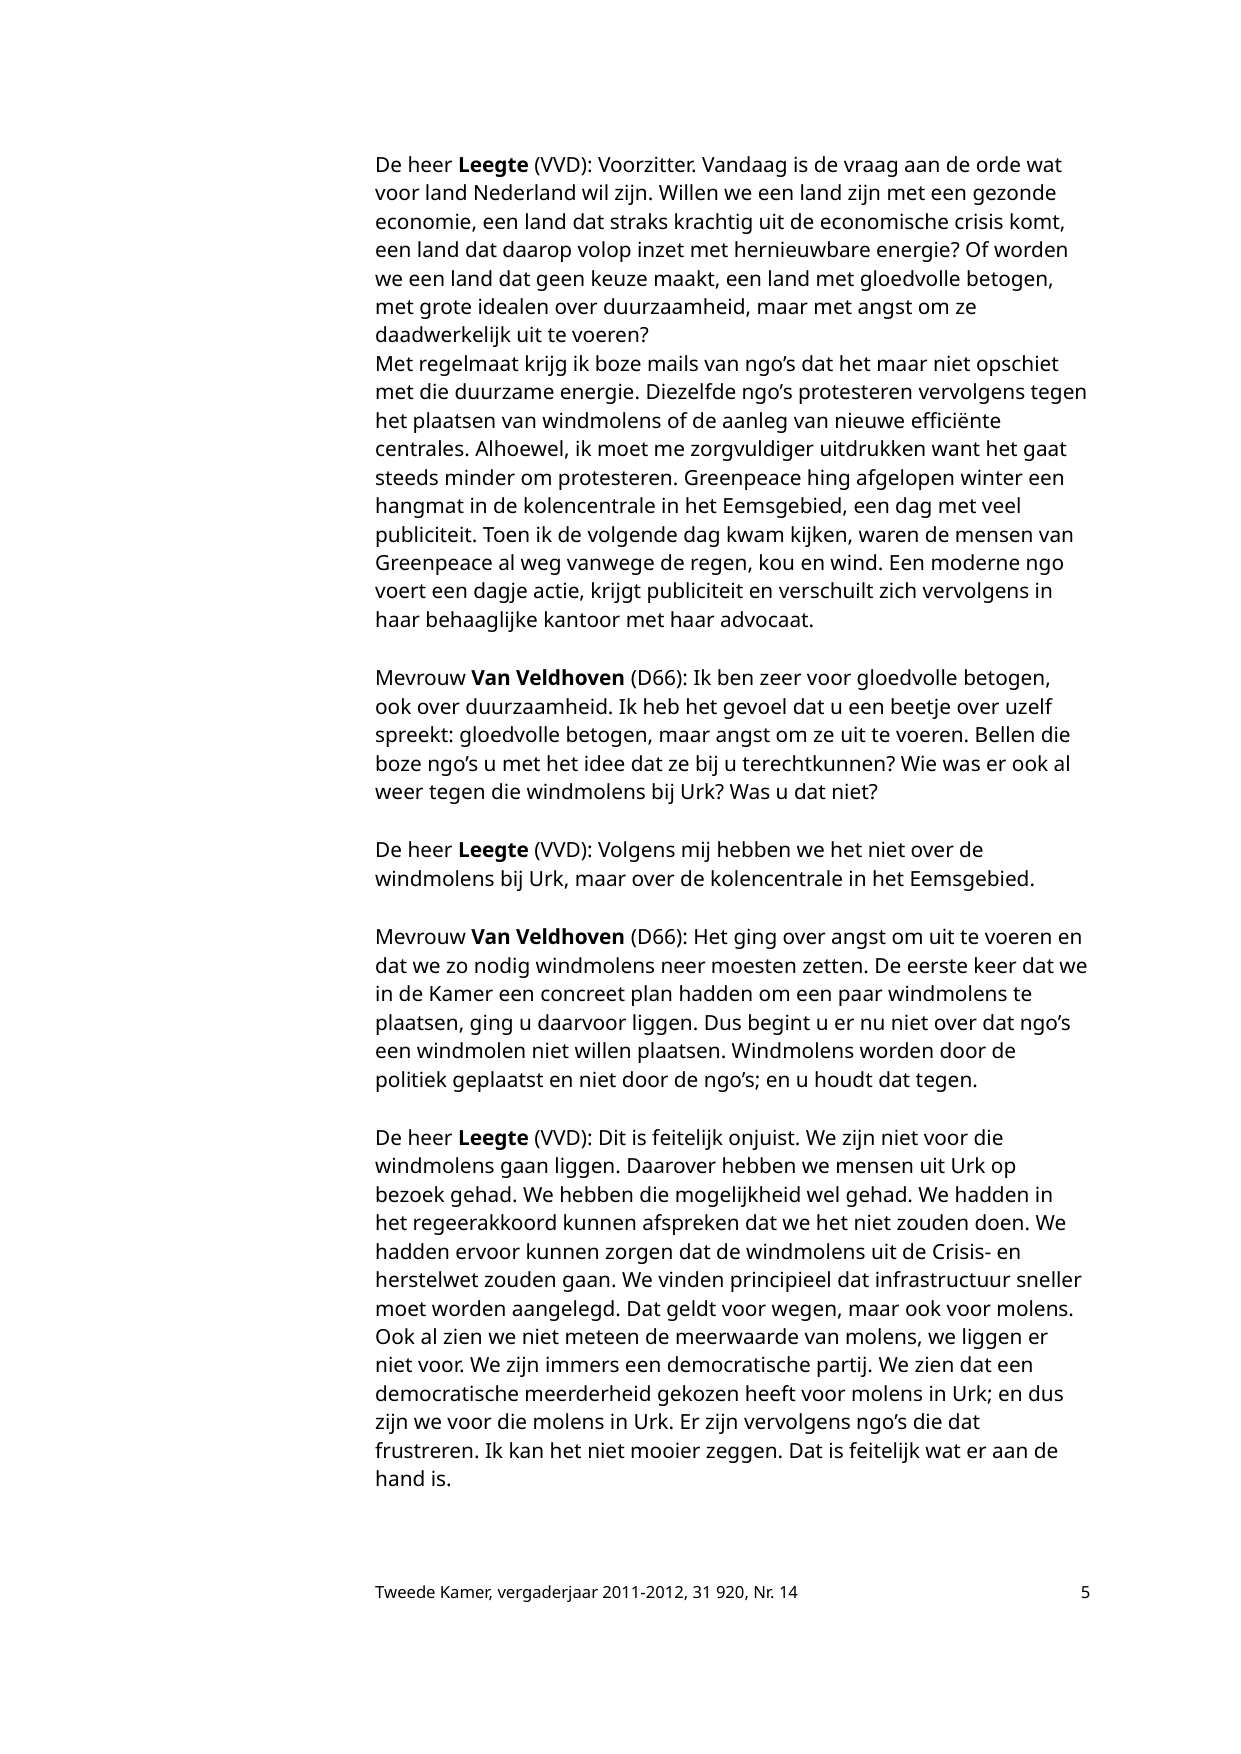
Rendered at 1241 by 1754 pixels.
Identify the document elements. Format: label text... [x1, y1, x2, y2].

text Met regelmaat krijg ik boze mails van ngo’s dat het maar niet opschiet met die duurzame energie. Diezelfde ngo’s protesteren vervolgens tegen het plaatsen van windmolens of de aanleg van nieuwe efficiënte centrales. Alhoewel, ik moet me zorgvuldiger uitdrukken want het gaat steeds minder om protesteren. Greenpeace hing afgelopen winter een hangmat in de kolencentrale in het Eemsgebied, een dag met veel publiciteit. Toen ik de volgende dag kwam kijken, waren de mensen van Greenpeace al weg vanwege de regen, kou en wind. Een moderne ngo voert een dagje actie, krijgt publiciteit en verschuilt zich vervolgens in haar behaaglijke kantoor met haar advocaat. [375, 349, 1090, 633]
text Mevrouw Van Veldhoven (D66): Het ging over angst om uit te voeren en dat we zo nodig windmolens neer moesten zetten. De eerste keer dat we in de Kamer een concreet plan hadden om een paar windmolens te plaatsen, ging u daarvoor liggen. Dus begint u er nu niet over dat ngo’s een windmolen niet willen plaatsen. Windmolens worden door de politiek geplaatst en niet door de ngo’s; en u houdt dat tegen. [375, 922, 1090, 1093]
text Mevrouw Van Veldhoven (D66): Ik ben zeer voor gloedvolle betogen, ook over duurzaamheid. Ik heb het gevoel dat u een beetje over uzelf spreekt: gloedvolle betogen, maar angst om ze uit te voeren. Bellen die boze ngo’s u met het idee dat ze bij u terechtkunnen? Wie was er ook al weer tegen die windmolens bij Urk? Was u dat niet? [375, 663, 1090, 806]
text De heer Leegte (VVD): Volgens mij hebben we het niet over de windmolens bij Urk, maar over de kolencentrale in het Eemsgebied. [375, 836, 1090, 892]
text De heer Leegte (VVD): Dit is feitelijk onjuist. We zijn niet voor die windmolens gaan liggen. Daarover hebben we mensen uit Urk op bezoek gehad. We hebben die mogelijkheid wel gehad. We hadden in het regeerakkoord kunnen afspreken dat we het niet zouden doen. We hadden ervoor kunnen zorgen dat de windmolens uit de Crisis- en herstelwet zouden gaan. We vinden principieel dat infrastructuur sneller moet worden aangelegd. Dat geldt voor wegen, maar ook voor molens. Ook al zien we niet meteen de meerwaarde van molens, we liggen er niet voor. We zijn immers een democratische partij. We zien dat een democratische meerderheid gekozen heeft voor molens in Urk; en dus zijn we voor die molens in Urk. Er zijn vervolgens ngo’s die dat frustreren. Ik kan het niet mooier zeggen. Dat is feitelijk wat er aan de hand is. [375, 1123, 1090, 1493]
text De heer Leegte (VVD): Voorzitter. Vandaag is de vraag aan de orde wat voor land Nederland wil zijn. Willen we een land zijn met een gezonde economie, een land dat straks krachtig uit de economische crisis komt, een land dat daarop volop inzet met hernieuwbare energie? Of worden we een land dat geen keuze maakt, een land met gloedvolle betogen, met grote idealen over duurzaamheid, maar met angst om ze daadwerkelijk uit te voeren? [375, 150, 1090, 349]
